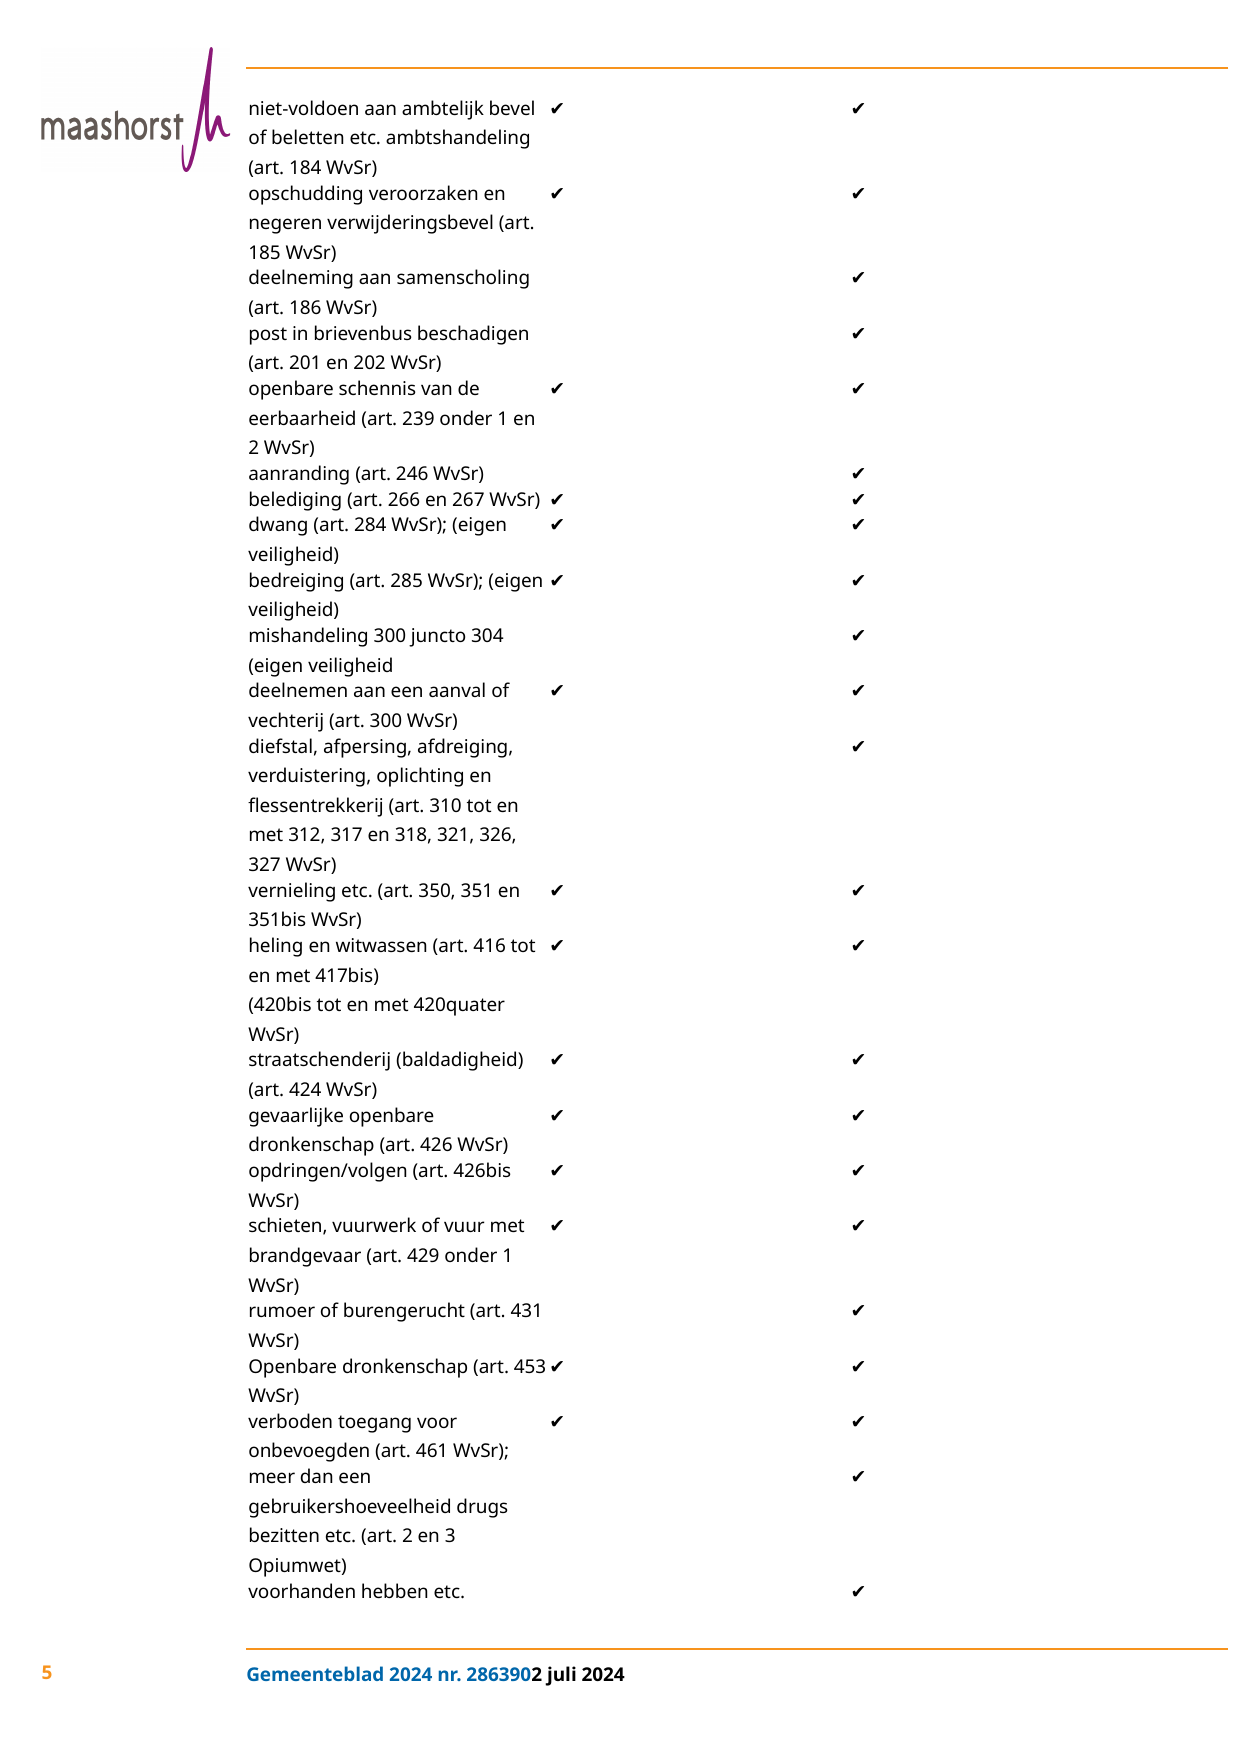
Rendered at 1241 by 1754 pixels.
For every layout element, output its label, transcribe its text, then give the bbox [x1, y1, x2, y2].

table_cell ✔ [850, 932, 1152, 1047]
table_cell ✔ [549, 1157, 850, 1213]
table_cell deelnemen aan een aanval of vechterij (art. 300 WvSr) [248, 678, 549, 733]
table_cell ✔ [850, 1047, 1152, 1102]
table_cell bedreiging (art. 285 WvSr); (eigen veiligheid) [248, 567, 549, 622]
table_cell ✔ [850, 877, 1152, 932]
table_cell ✔ [549, 375, 850, 460]
table_cell ✔ [850, 1578, 1152, 1604]
table_cell ✔ [549, 1408, 850, 1463]
table_cell [549, 1464, 850, 1578]
table_cell gevaarlijke openbare dronkenschap (art. 426 WvSr) [248, 1102, 549, 1157]
table_cell deelneming aan samenscholing (art. 186 WvSr) [248, 265, 549, 320]
table_cell ✔ [850, 733, 1152, 877]
table_cell verboden toegang voor onbevoegden (art. 461 WvSr); [248, 1408, 549, 1463]
table_cell diefstal, afpersing, afdreiging, verduistering, oplichting en flessentrekkerij (art. 310 tot en met 312, 317 en 318, 321, 326, 327 WvSr) [248, 733, 549, 877]
table_cell vernieling etc. (art. 350, 351 en 351bis WvSr) [248, 877, 549, 932]
table_cell ✔ [850, 1298, 1152, 1353]
table_cell ✔ [850, 1102, 1152, 1157]
table_cell belediging (art. 266 en 267 WvSr) [248, 486, 549, 512]
table_cell ✔ [549, 95, 850, 180]
table_cell ✔ [549, 1213, 850, 1297]
table_cell post in brievenbus beschadigen (art. 201 en 202 WvSr) [248, 320, 549, 375]
table_cell ✔ [850, 180, 1152, 264]
table_cell ✔ [850, 1464, 1152, 1578]
table_cell ✔ [850, 265, 1152, 320]
table_cell ✔ [850, 1157, 1152, 1213]
table_cell ✔ [549, 1047, 850, 1102]
table_cell ✔ [850, 375, 1152, 460]
table_cell ✔ [850, 460, 1152, 486]
table_cell ✔ [549, 1353, 850, 1408]
table_cell [549, 1578, 850, 1604]
table_cell ✔ [850, 512, 1152, 567]
table_cell niet-voldoen aan ambtelijk bevel of beletten etc. ambtshandeling (art. 184 WvSr) [248, 95, 549, 180]
table_cell [549, 622, 850, 677]
table_cell opschudding veroorzaken en negeren verwijderingsbevel (art. 185 WvSr) [248, 180, 549, 264]
table_cell ✔ [549, 512, 850, 567]
table_cell ✔ [850, 622, 1152, 677]
table_cell ✔ [850, 486, 1152, 512]
picture [41, 47, 231, 172]
table_cell ✔ [549, 932, 850, 1047]
table_cell ✔ [850, 1408, 1152, 1463]
table_cell ✔ [549, 877, 850, 932]
table_cell ✔ [850, 678, 1152, 733]
table_cell ✔ [549, 567, 850, 622]
table_cell ✔ [549, 180, 850, 264]
table_cell straatschenderij (baldadigheid) (art. 424 WvSr) [248, 1047, 549, 1102]
table_cell [549, 1298, 850, 1353]
table_cell openbare schennis van de eerbaarheid (art. 239 onder 1 en 2 WvSr) [248, 375, 549, 460]
table_cell ✔ [549, 1102, 850, 1157]
table_cell [549, 733, 850, 877]
table_cell rumoer of burengerucht (art. 431 WvSr) [248, 1298, 549, 1353]
table_cell ✔ [850, 95, 1152, 180]
table_cell ✔ [850, 567, 1152, 622]
table_cell meer dan een gebruikershoeveelheid drugs bezitten etc. (art. 2 en 3 Opiumwet) [248, 1464, 549, 1578]
table_cell ✔ [850, 1213, 1152, 1297]
table_cell aanranding (art. 246 WvSr) [248, 460, 549, 486]
table_cell mishandeling 300 juncto 304 (eigen veiligheid [248, 622, 549, 677]
table_cell voorhanden hebben etc. [248, 1578, 549, 1604]
table_cell heling en witwassen (art. 416 tot en met 417bis) (420bis tot en met 420quater WvSr) [248, 932, 549, 1047]
table_cell dwang (art. 284 WvSr); (eigen veiligheid) [248, 512, 549, 567]
table_cell [549, 460, 850, 486]
table_cell ✔ [549, 678, 850, 733]
table_cell ✔ [850, 320, 1152, 375]
table_cell Openbare dronkenschap (art. 453 WvSr) [248, 1353, 549, 1408]
table_cell [549, 320, 850, 375]
table_cell ✔ [549, 486, 850, 512]
table_cell opdringen/volgen (art. 426bis WvSr) [248, 1157, 549, 1213]
table_cell schieten, vuurwerk of vuur met brandgevaar (art. 429 onder 1 WvSr) [248, 1213, 549, 1297]
table_cell [549, 265, 850, 320]
table_cell ✔ [850, 1353, 1152, 1408]
